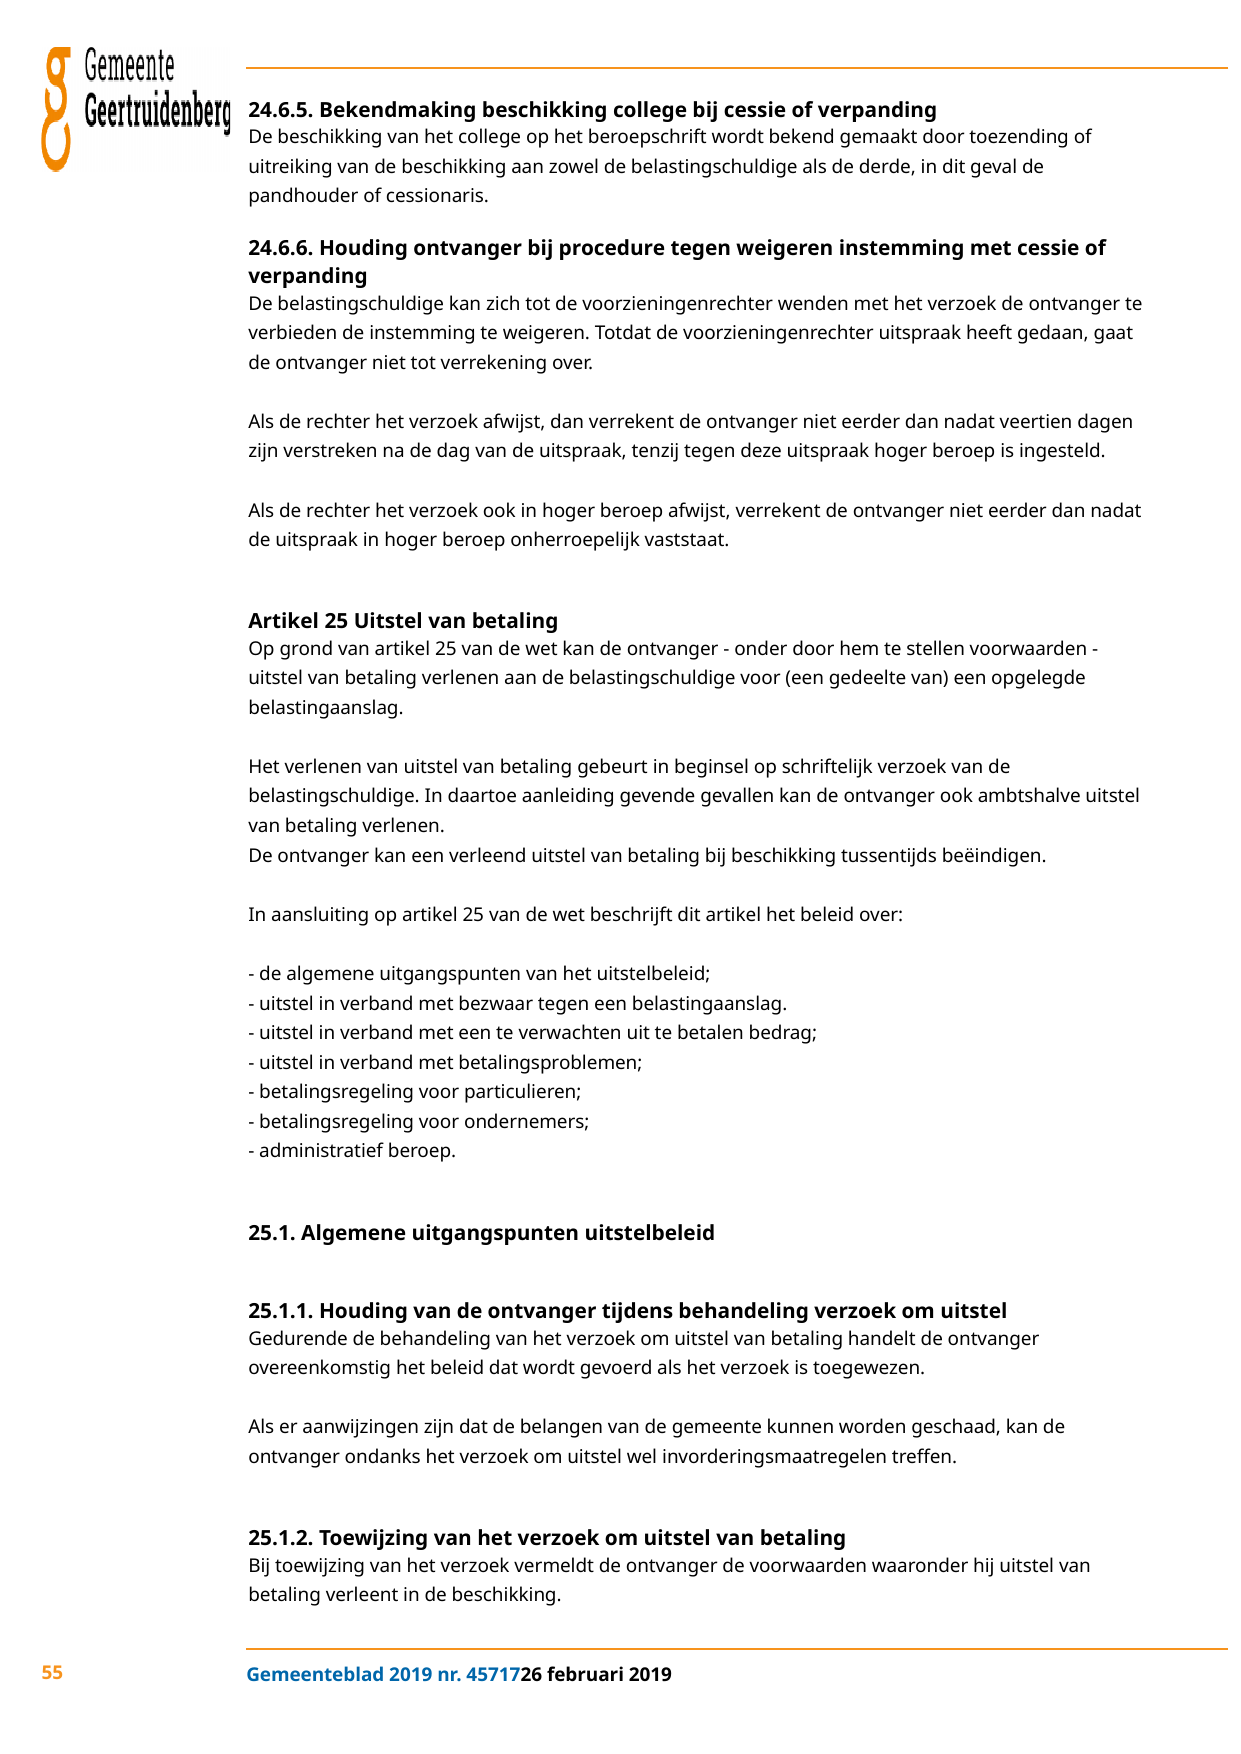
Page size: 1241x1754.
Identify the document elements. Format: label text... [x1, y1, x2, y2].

text - betalingsregeling voor particulieren; [248, 1078, 1152, 1104]
text 25.1.2. Toewijzing van het verzoek om uitstel van betaling [248, 1523, 1152, 1552]
text 25.1.1. Houding van de ontvanger tijdens behandeling verzoek om uitstel [248, 1297, 1152, 1325]
text Als er aanwijzingen zijn dat de belangen van de gemeente kunnen worden geschaad, kan de ontvanger ondanks het verzoek om uitstel wel invorderingsmaatregelen treffen. [248, 1414, 1152, 1469]
text - uitstel in verband met betalingsproblemen; [248, 1049, 1152, 1075]
text - de algemene uitgangspunten van het uitstelbeleid; [248, 960, 1152, 986]
picture [41, 47, 231, 172]
text Als de rechter het verzoek afwijst, dan verrekent de ontvanger niet eerder dan nadat veertien dagen zijn verstreken na de dag van de uitspraak, tenzij tegen deze uitspraak hoger beroep is ingesteld. [248, 408, 1152, 463]
text 25.1. Algemene uitgangspunten uitstelbeleid [248, 1218, 1152, 1246]
text De ontvanger kan een verleend uitstel van betaling bij beschikking tussentijds beëindigen. [248, 842, 1152, 868]
text De belastingschuldige kan zich tot de voorzieningenrechter wenden met het verzoek de ontvanger te verbieden de instemming te weigeren. Totdat de voorzieningenrechter uitspraak heeft gedaan, gaat de ontvanger niet tot verrekening over. [248, 290, 1152, 374]
text In aansluiting op artikel 25 van de wet beschrijft dit artikel het beleid over: [248, 901, 1152, 927]
text De beschikking van het college op het beroepschrift wordt bekend gemaakt door toezending of uitreiking van de beschikking aan zowel de belastingschuldige als de derde, in dit geval de pandhouder of cessionaris. [248, 123, 1152, 208]
text Gedurende de behandeling van het verzoek om uitstel van betaling handelt de ontvanger overeenkomstig het beleid dat wordt gevoerd als het verzoek is toegewezen. [248, 1325, 1152, 1380]
text Bij toewijzing van het verzoek vermeldt de ontvanger de voorwaarden waaronder hij uitstel van betaling verleent in de beschikking. [248, 1552, 1152, 1607]
text - uitstel in verband met bezwaar tegen een belastingaanslag. [248, 990, 1152, 1016]
text Als de rechter het verzoek ook in hoger beroep afwijst, verrekent de ontvanger niet eerder dan nadat de uitspraak in hoger beroep onherroepelijk vaststaat. [248, 497, 1152, 552]
text - betalingsregeling voor ondernemers; [248, 1108, 1152, 1134]
text 24.6.6. Houding ontvanger bij procedure tegen weigeren instemming met cessie of verpanding [248, 233, 1152, 290]
text Het verlenen van uitstel van betaling gebeurt in beginsel op schriftelijk verzoek van de belastingschuldige. In daartoe aanleiding gevende gevallen kan de ontvanger ook ambtshalve uitstel van betaling verlenen. [248, 753, 1152, 838]
text Artikel 25 Uitstel van betaling [248, 606, 1152, 635]
text 24.6.5. Bekendmaking beschikking college bij cessie of verpanding [248, 95, 1152, 123]
text - administratief beroep. [248, 1138, 1152, 1163]
text - uitstel in verband met een te verwachten uit te betalen bedrag; [248, 1019, 1152, 1045]
text Op grond van artikel 25 van de wet kan de ontvanger - onder door hem te stellen voorwaarden - uitstel van betaling verlenen aan de belastingschuldige voor (een gedeelte van) een opgelegde belastingaanslag. [248, 635, 1152, 720]
